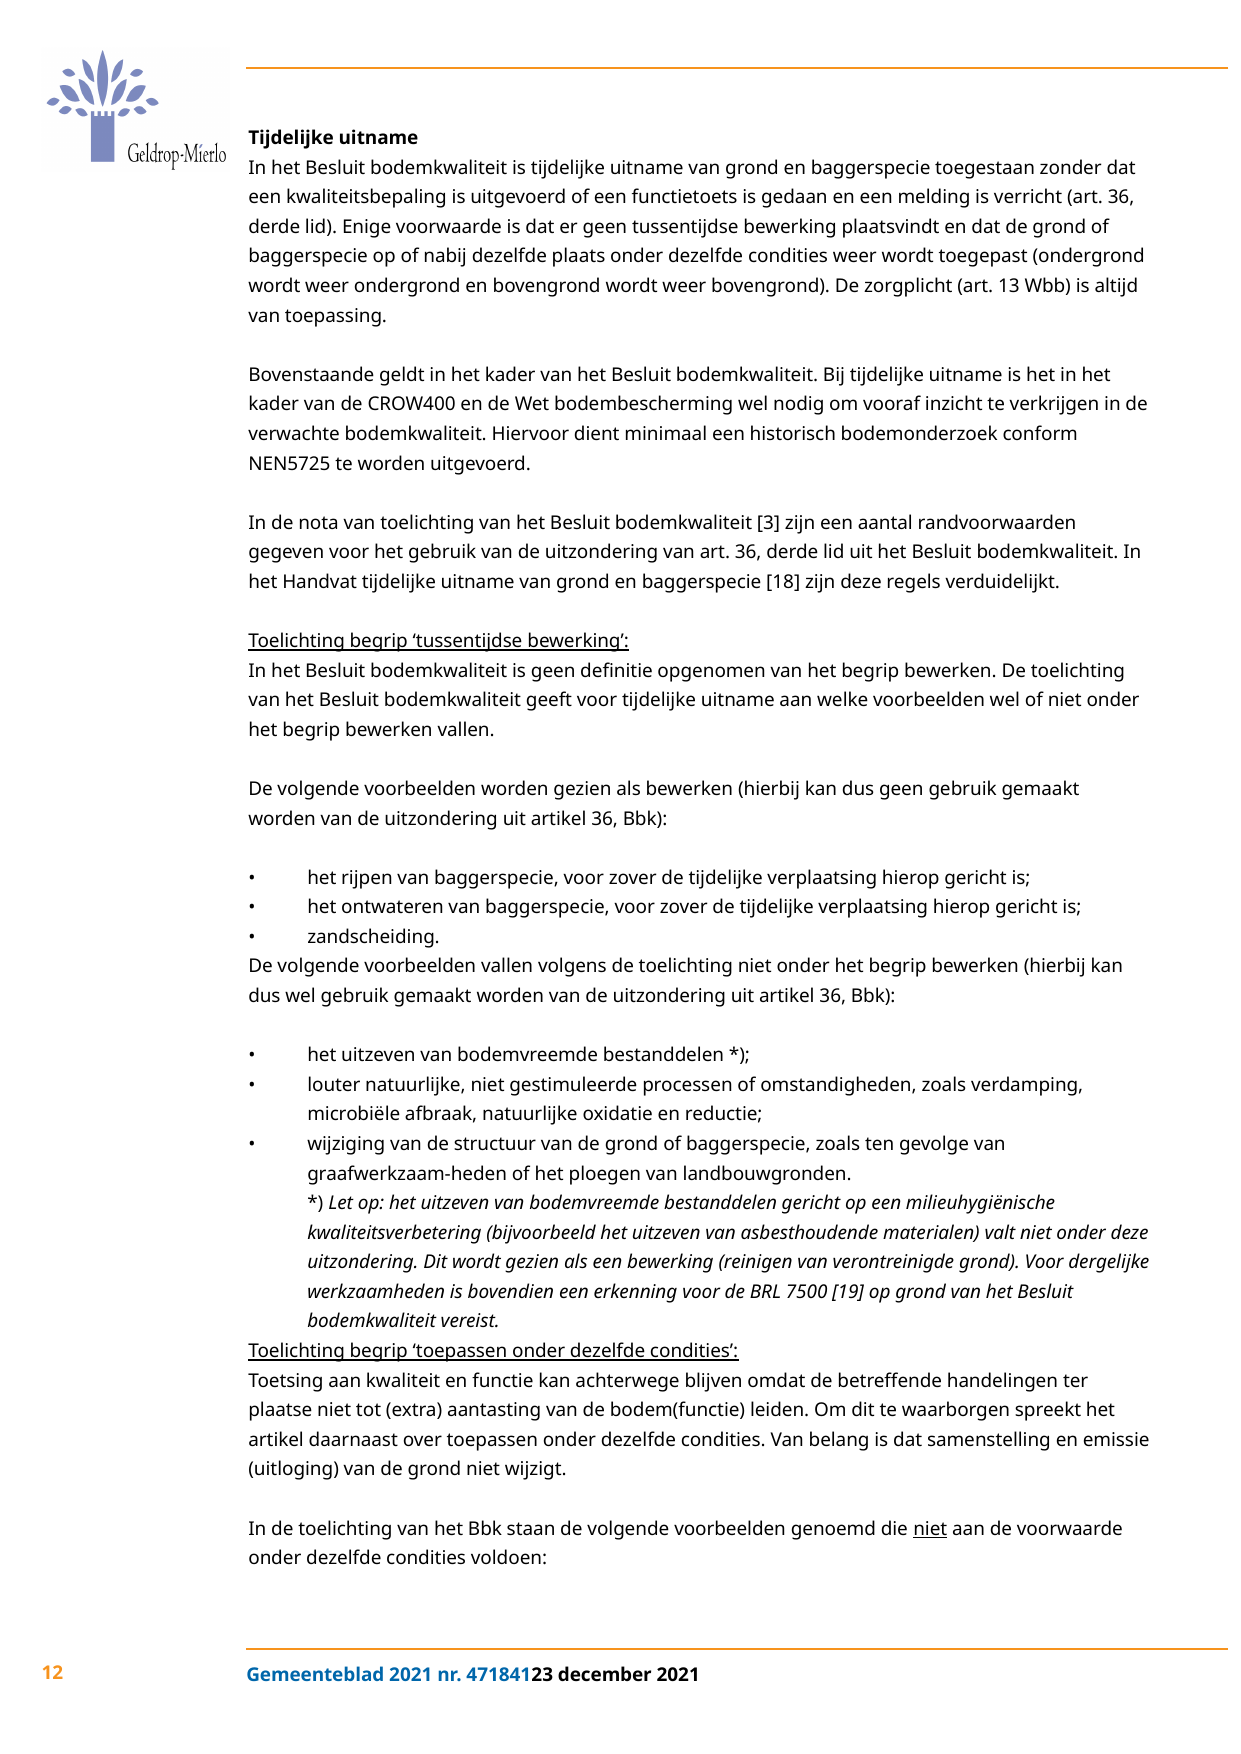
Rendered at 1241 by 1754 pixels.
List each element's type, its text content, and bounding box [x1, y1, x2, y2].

list zandscheiding. [248, 923, 1152, 949]
text Toelichting begrip ‘tussentijdse bewerking’: [248, 627, 1152, 653]
list het ontwateren van baggerspecie, voor zover de tijdelijke verplaatsing hierop gericht is; [248, 893, 1152, 919]
text In de nota van toelichting van het Besluit bodemkwaliteit [3] zijn een aantal randvoorwaarden gegeven voor het gebruik van de uitzondering van art. 36, derde lid uit het Besluit bodemkwaliteit. In het Handvat tijdelijke uitname van grond en baggerspecie [18] zijn deze regels verduidelijkt. [248, 509, 1152, 594]
text Tijdelijke uitname [248, 124, 1152, 150]
text De volgende voorbeelden vallen volgens de toelichting niet onder het begrip bewerken (hierbij kan dus wel gebruik gemaakt worden van de uitzondering uit artikel 36, Bbk): [248, 953, 1152, 1008]
picture [41, 47, 231, 172]
text Toetsing aan kwaliteit en functie kan achterwege blijven omdat de betreffende handelingen ter plaatse niet tot (extra) aantasting van de bodem(functie) leiden. Om dit te waarborgen spreekt het artikel daarnaast over toepassen onder dezelfde condities. Van belang is dat samenstelling en emissie (uitloging) van de grond niet wijzigt. [248, 1367, 1152, 1481]
text In het Besluit bodemkwaliteit is geen definitie opgenomen van het begrip bewerken. De toelichting van het Besluit bodemkwaliteit geeft voor tijdelijke uitname aan welke voorbeelden wel of niet onder het begrip bewerken vallen. [248, 657, 1152, 742]
text Toelichting begrip ‘toepassen onder dezelfde condities’: [248, 1337, 1152, 1363]
list *) Let op: het uitzeven van bodemvreemde bestanddelen gericht op een milieuhygiënische kwaliteitsverbetering (bijvoorbeeld het uitzeven van asbesthoudende materialen) valt niet onder deze uitzondering. Dit wordt gezien als een bewerking (reinigen van verontreinigde grond). Voor dergelijke werkzaamheden is bovendien een erkenning voor de BRL 7500 [19] op grond van het Besluit bodemkwaliteit vereist. [248, 1189, 1152, 1333]
list louter natuurlijke, niet gestimuleerde processen of omstandigheden, zoals verdamping, microbiële afbraak, natuurlijke oxidatie en reductie; [248, 1071, 1152, 1126]
list het rijpen van baggerspecie, voor zover de tijdelijke verplaatsing hierop gericht is; [248, 864, 1152, 890]
list het uitzeven van bodemvreemde bestanddelen *); [248, 1041, 1152, 1067]
text In het Besluit bodemkwaliteit is tijdelijke uitname van grond en baggerspecie toegestaan zonder dat een kwaliteitsbepaling is uitgevoerd of een functietoets is gedaan en een melding is verricht (art. 36, derde lid). Enige voorwaarde is dat er geen tussentijdse bewerking plaatsvindt en dat de grond of baggerspecie op of nabij dezelfde plaats onder dezelfde condities weer wordt toegepast (ondergrond wordt weer ondergrond en bovengrond wordt weer bovengrond). De zorgplicht (art. 13 Wbb) is altijd van toepassing. [248, 154, 1152, 328]
text De volgende voorbeelden worden gezien als bewerken (hierbij kan dus geen gebruik gemaakt worden van de uitzondering uit artikel 36, Bbk): [248, 775, 1152, 831]
list wijziging van de structuur van de grond of baggerspecie, zoals ten gevolge van graafwerkzaam-heden of het ploegen van landbouwgronden. [248, 1130, 1152, 1186]
text Bovenstaande geldt in het kader van het Besluit bodemkwaliteit. Bij tijdelijke uitname is het in het kader van de CROW400 en de Wet bodembescherming wel nodig om vooraf inzicht te verkrijgen in de verwachte bodemkwaliteit. Hiervoor dient minimaal een historisch bodemonderzoek conform NEN5725 te worden uitgevoerd. [248, 361, 1152, 476]
text In de toelichting van het Bbk staan de volgende voorbeelden genoemd die niet aan de voorwaarde onder dezelfde condities voldoen: [248, 1515, 1152, 1570]
